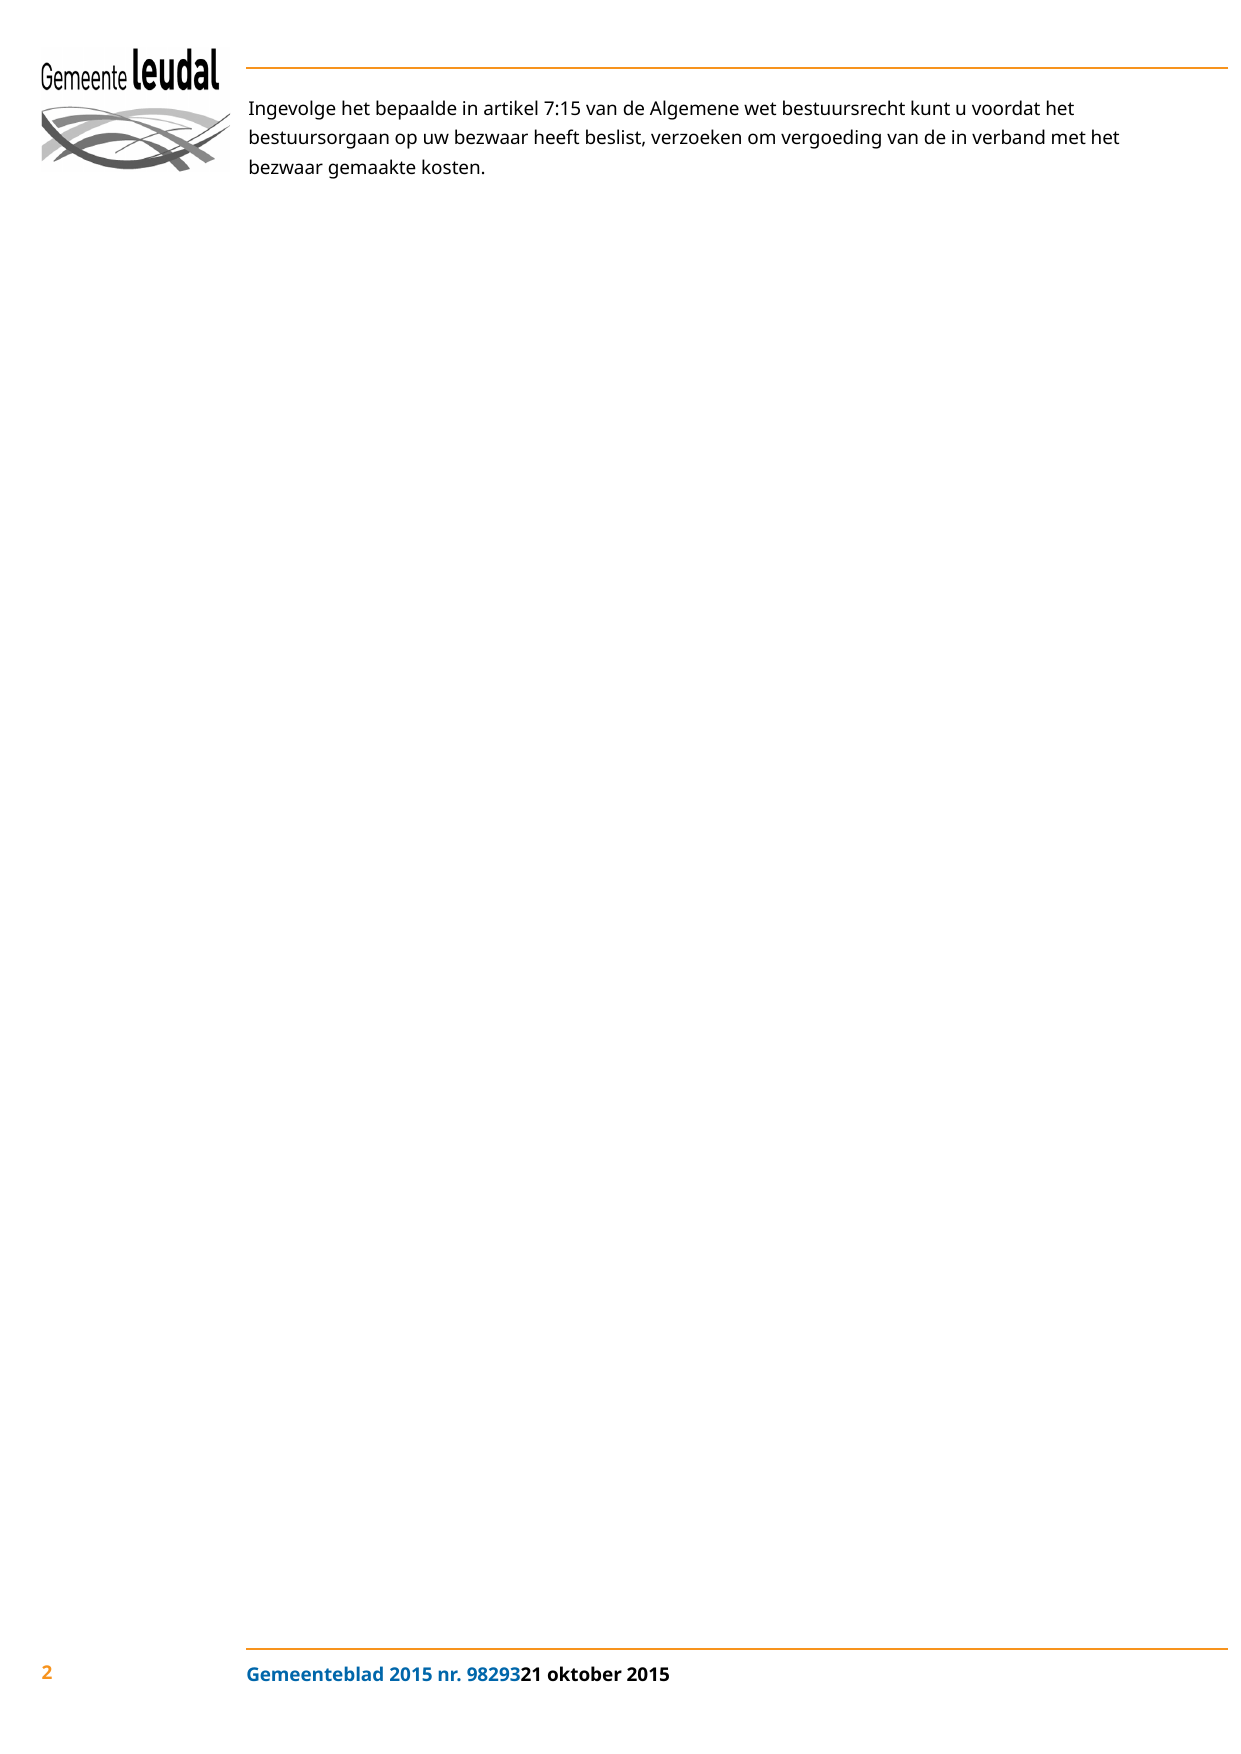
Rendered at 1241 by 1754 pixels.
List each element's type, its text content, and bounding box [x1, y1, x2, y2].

text Ingevolge het bepaalde in artikel 7:15 van de Algemene wet bestuursrecht kunt u voordat het bestuursorgaan op uw bezwaar heeft beslist, verzoeken om vergoeding van de in verband met het bezwaar gemaakte kosten. [248, 95, 1152, 180]
picture [41, 47, 231, 172]
